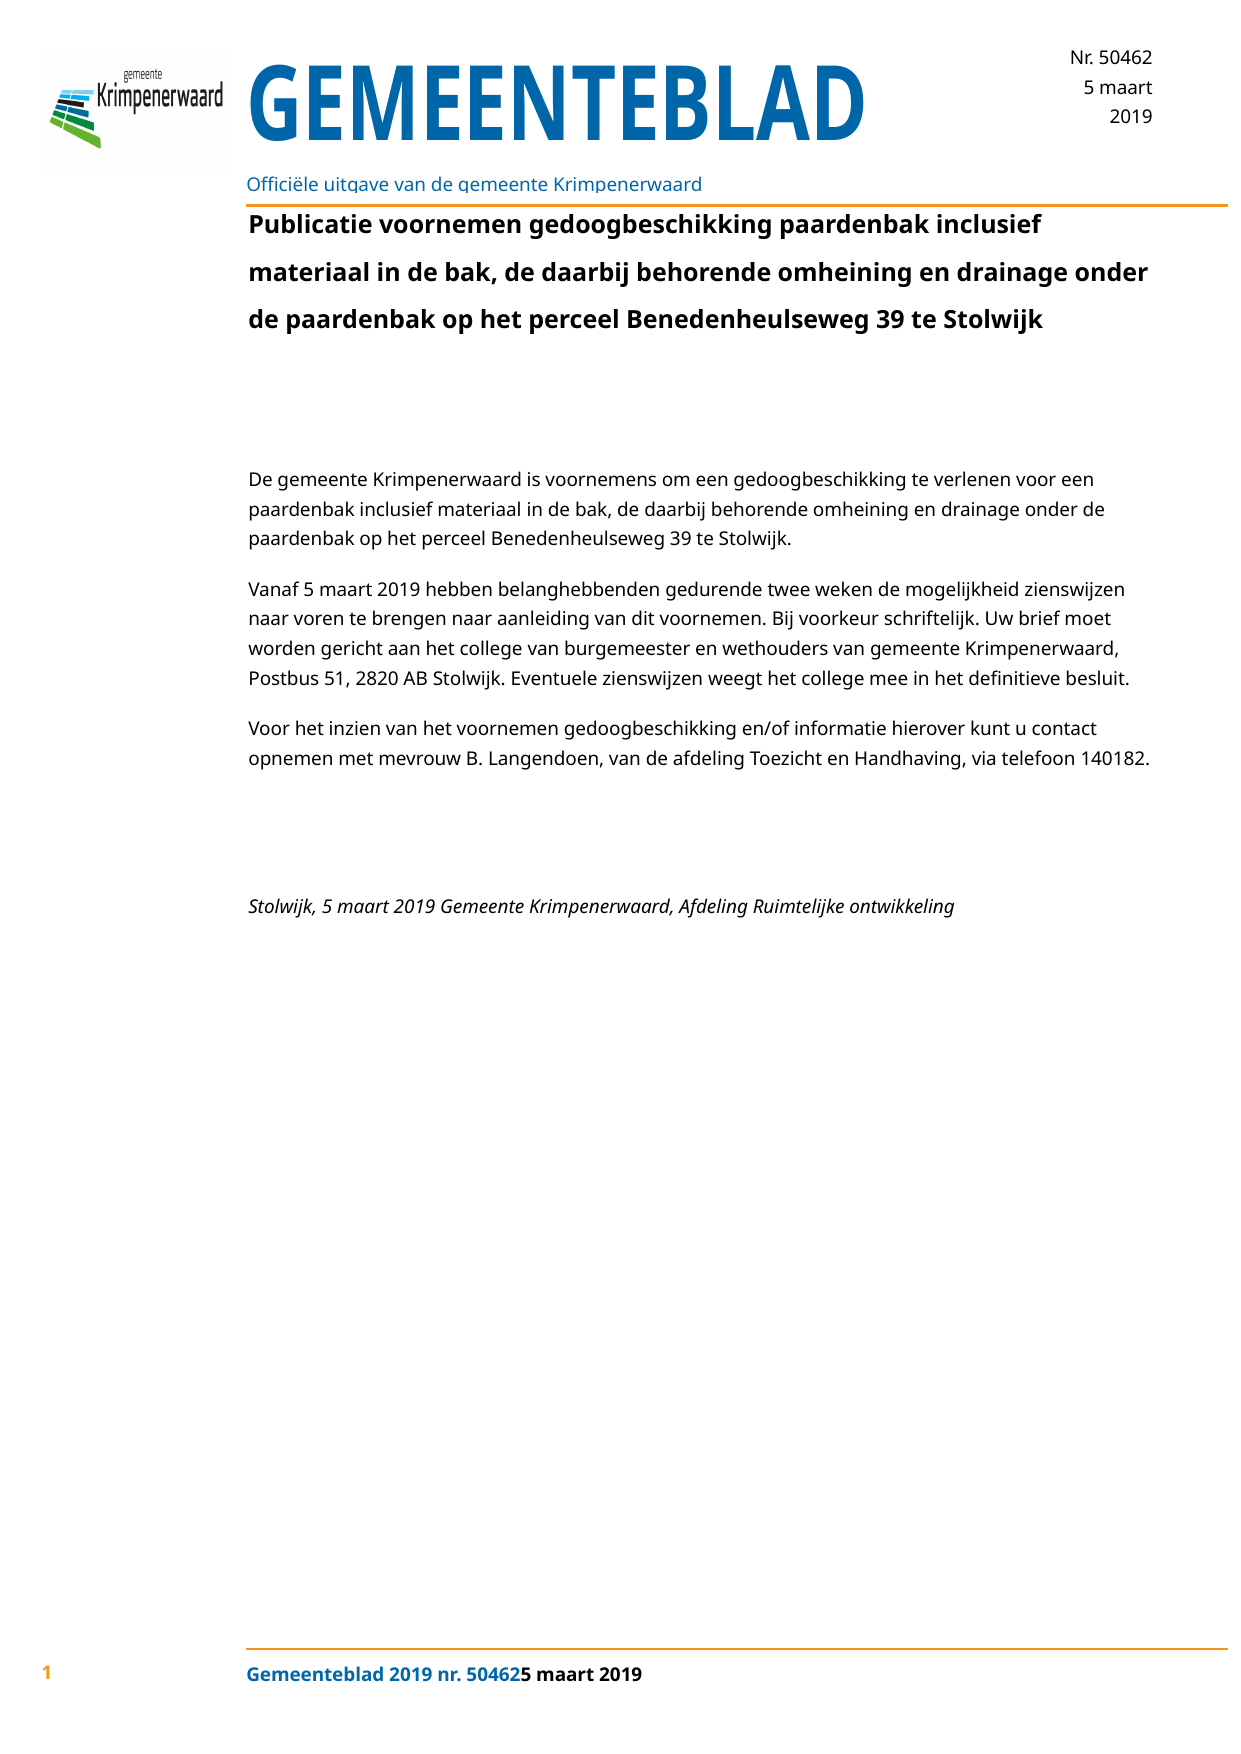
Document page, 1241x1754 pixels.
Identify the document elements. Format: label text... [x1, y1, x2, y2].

text Publicatie voornemen gedoogbeschikking paardenbak inclusief materiaal in de bak, de daarbij behorende omheining en drainage onder de paardenbak op het perceel Benedenheulseweg 39 te Stolwijk [248, 207, 1152, 336]
text Vanaf 5 maart 2019 hebben belanghebbenden gedurende twee weken de mogelijkheid zienswijzen naar voren te brengen naar aanleiding van dit voornemen. Bij voorkeur schriftelijk. Uw brief moet worden gericht aan het college van burgemeester en wethouders van gemeente Krimpenerwaard, Postbus 51, 2820 AB Stolwijk. Eventuele zienswijzen weegt het college mee in het definitieve besluit. [248, 576, 1152, 690]
picture [41, 47, 231, 172]
text Voor het inzien van het voornemen gedoogbeschikking en/of informatie hierover kunt u contact opnemen met mevrouw B. Langendoen, van de afdeling Toezicht en Handhaving, via telefoon 140182. [248, 715, 1152, 770]
text De gemeente Krimpenerwaard is voornemens om een gedoogbeschikking te verlenen voor een paardenbak inclusief materiaal in de bak, de daarbij behorende omheining en drainage onder de paardenbak op het perceel Benedenheulseweg 39 te Stolwijk. [248, 466, 1152, 551]
text Stolwijk, 5 maart 2019 Gemeente Krimpenerwaard, Afdeling Ruimtelijke ontwikkeling [248, 893, 1152, 919]
